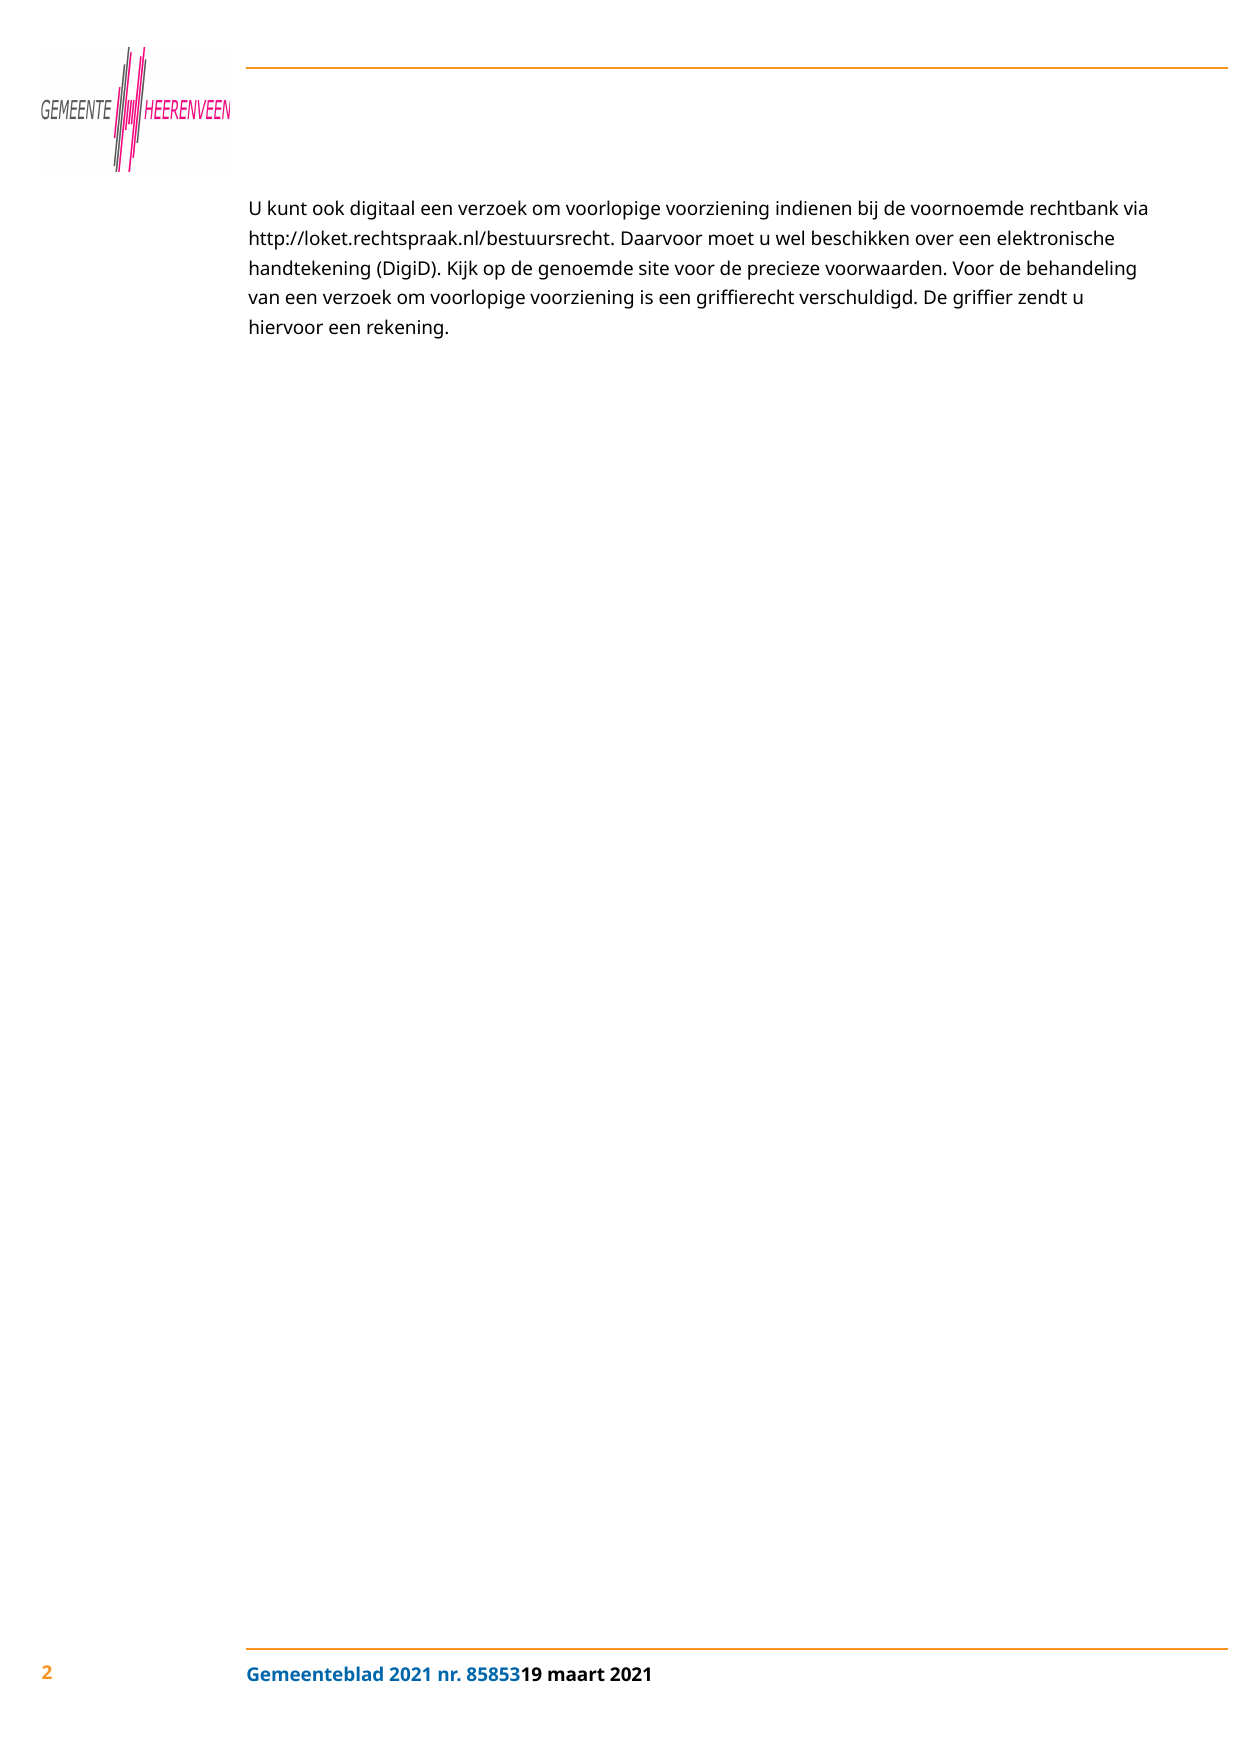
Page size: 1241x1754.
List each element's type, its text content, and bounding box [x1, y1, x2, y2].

text U kunt ook digitaal een verzoek om voorlopige voorziening indienen bij de voornoemde rechtbank via http://loket.rechtspraak.nl/bestuursrecht. Daarvoor moet u wel beschikken over een elektronische handtekening (DigiD). Kijk op de genoemde site voor de precieze voorwaarden. Voor de behandeling van een verzoek om voorlopige voorziening is een griffierecht verschuldigd. De griffier zendt u hiervoor een rekening. [248, 196, 1152, 340]
picture [41, 47, 231, 172]
